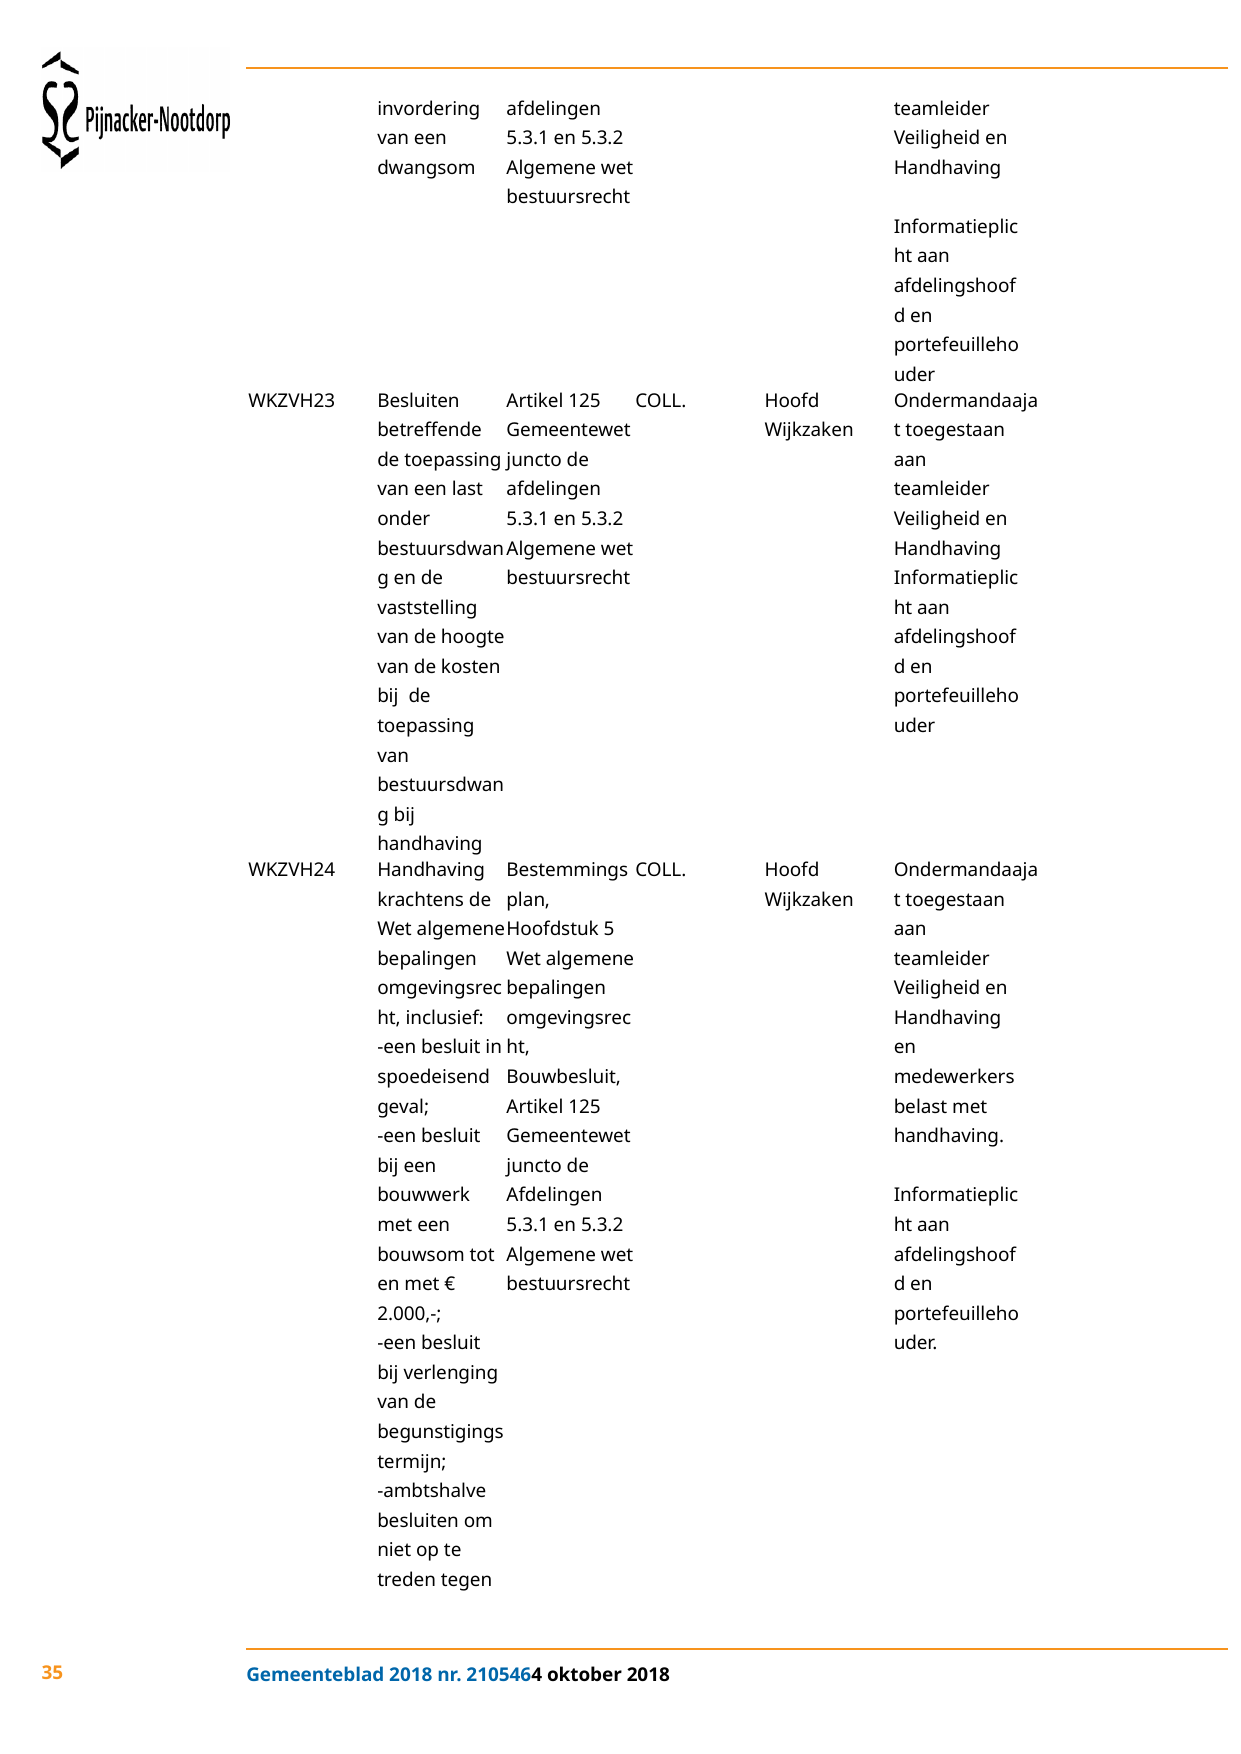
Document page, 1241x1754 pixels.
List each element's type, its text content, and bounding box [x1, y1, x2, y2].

table_cell Handhaving krachtens de Wet algemene bepalingen omgevingsrecht, inclusief: -een besluit in spoedeisend geval; -een besluit bij een bouwwerk met een bouwsom tot en met € 2.000,-; -een besluit bij verlenging van de begunstigingstermijn; -ambtshalve besluiten om niet op te treden tegen [377, 856, 506, 1592]
table_cell COLL. [635, 856, 764, 1592]
table_cell WKZVH24 [248, 856, 377, 1592]
table_cell Bestemmingsplan, Hoofdstuk 5 Wet algemene bepalingen omgevingsrecht, Bouwbesluit, Artikel 125 Gemeentewet juncto de Afdelingen 5.3.1 en 5.3.2 Algemene wet bestuursrecht [506, 856, 635, 1592]
table_cell ja [1023, 856, 1152, 1592]
table_cell [248, 95, 377, 387]
picture [41, 47, 231, 172]
table_cell Artikel 125 Gemeentewet juncto de afdelingen 5.3.1 en 5.3.2 Algemene wet bestuursrecht [506, 387, 635, 856]
table_cell afdelingen 5.3.1 en 5.3.2 Algemene wet bestuursrecht [506, 95, 635, 387]
table_cell Ondermandaat toegestaan aan teamleider Veiligheid en Handhaving Informatieplicht aan afdelingshoofd en portefeuillehouder [894, 387, 1022, 856]
table_cell COLL. [635, 387, 764, 856]
table_cell WKZVH23 [248, 387, 377, 856]
table_cell Hoofd Wijkzaken [764, 856, 893, 1592]
table_cell Ondermandaat toegestaan aan teamleider Veiligheid en Handhaving en medewerkers belast met handhaving. Informatieplicht aan afdelingshoofd en portefeuillehouder. [894, 856, 1022, 1592]
table_cell invordering van een dwangsom [377, 95, 506, 387]
table_cell [635, 95, 764, 387]
table_cell [1023, 95, 1152, 387]
table_cell teamleider Veiligheid en Handhaving Informatieplicht aan afdelingshoofd en portefeuillehouder [894, 95, 1022, 387]
table_cell Besluiten betreffende de toepassing van een last onder bestuursdwang en de vaststelling van de hoogte van de kosten bij de toepassing van bestuursdwang bij handhaving [377, 387, 506, 856]
table_cell [764, 95, 893, 387]
table_cell Hoofd Wijkzaken [764, 387, 893, 856]
table_cell ja [1023, 387, 1152, 856]
